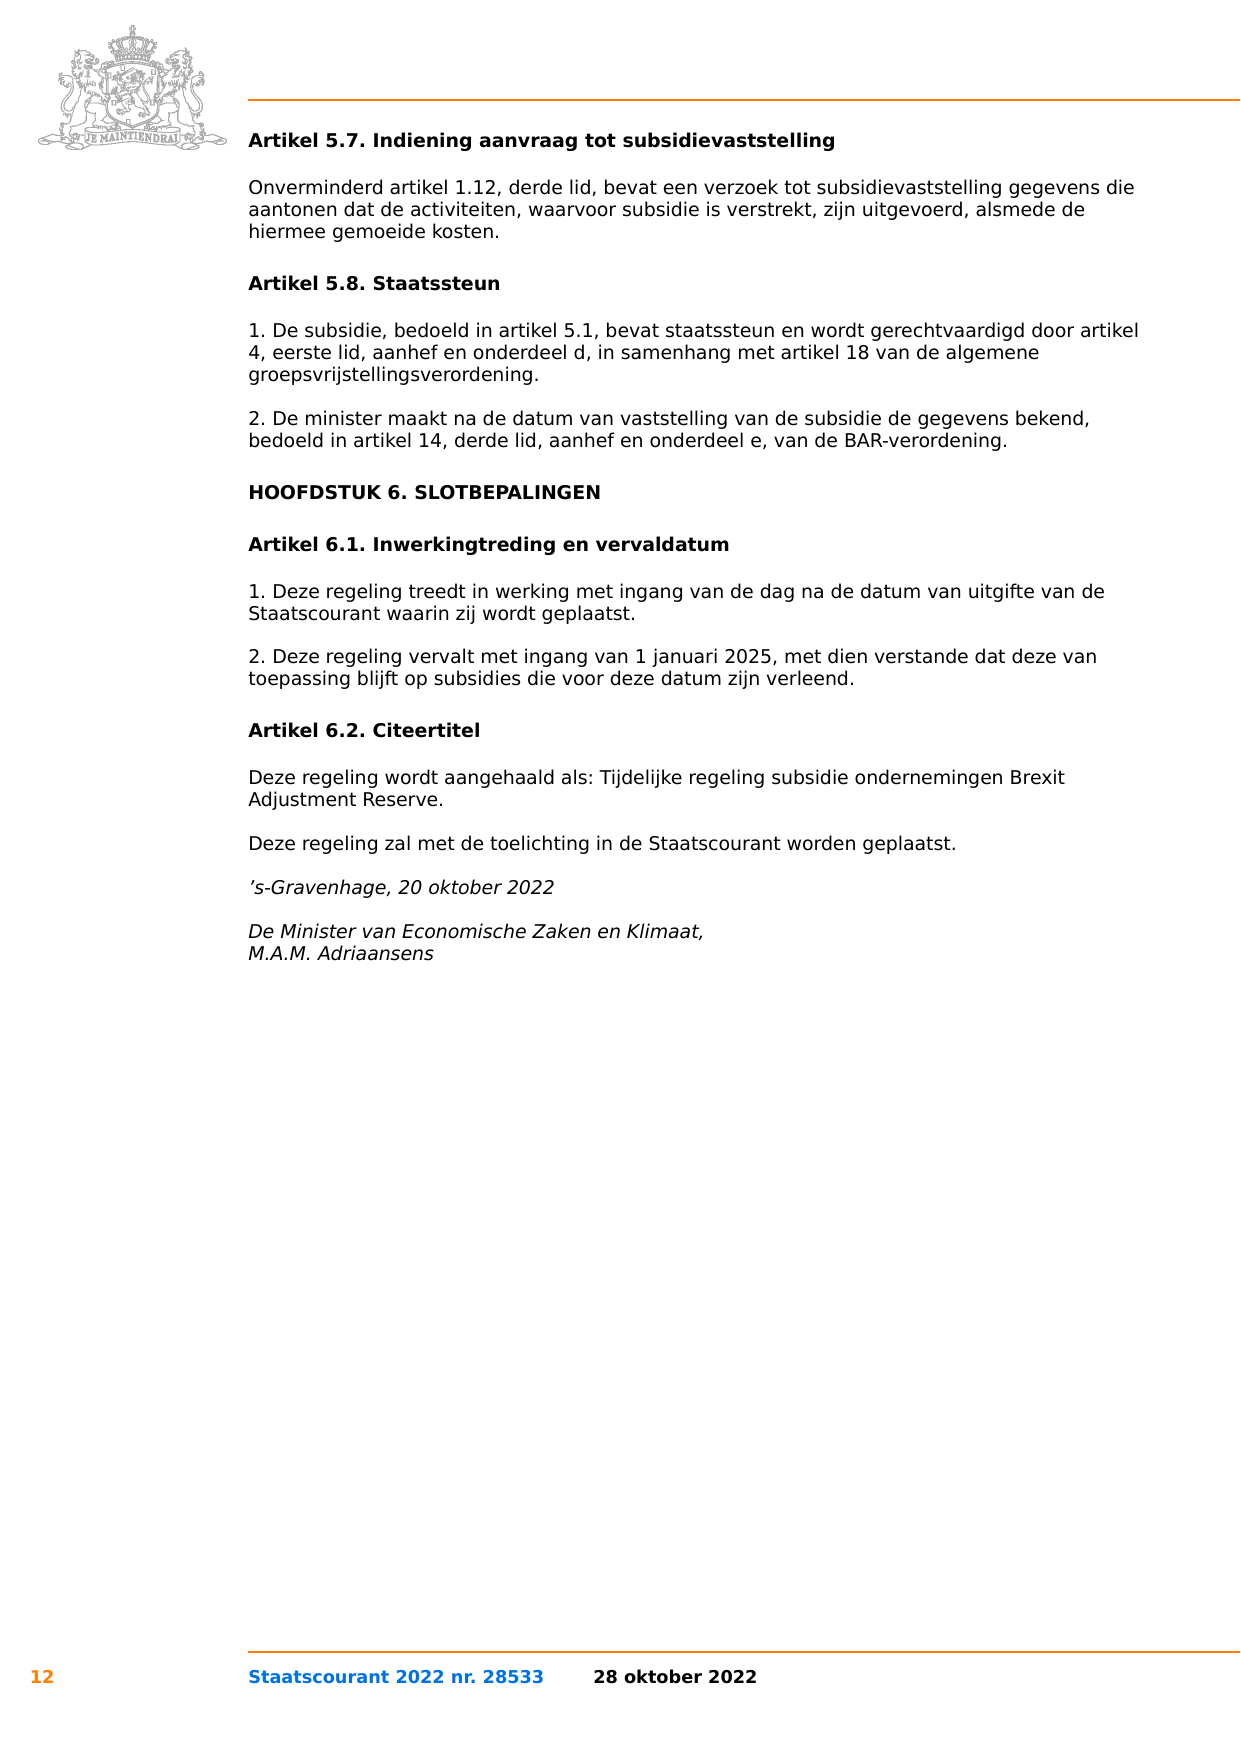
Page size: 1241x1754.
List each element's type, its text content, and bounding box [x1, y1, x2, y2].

text Deze regeling wordt aangehaald als: Tijdelijke regeling subsidie ondernemingen Brexit Adjustment Reserve. [248, 767, 1163, 811]
text Onverminderd artikel 1.12, derde lid, bevat een verzoek tot subsidievaststelling gegevens die aantonen dat de activiteiten, waarvoor subsidie is verstrekt, zijn uitgevoerd, alsmede de hiermee gemoeide kosten. [248, 177, 1163, 243]
text 2. Deze regeling vervalt met ingang van 1 januari 2025, met dien verstande dat deze van toepassing blijft op subsidies die voor deze datum zijn verleend. [248, 646, 1163, 690]
subtitle Artikel 5.8. Staatssteun [248, 273, 1163, 295]
subtitle Artikel 6.1. Inwerkingtreding en vervaldatum [248, 533, 1163, 556]
text ’s-Gravenhage, 20 oktober 2022 [248, 877, 1163, 899]
text Deze regeling zal met de toelichting in de Staatscourant worden geplaatst. [248, 833, 1163, 855]
picture [38, 25, 227, 150]
subtitle Artikel 6.2. Citeertitel [248, 720, 1163, 742]
text 1. Deze regeling treedt in werking met ingang van de dag na de datum van uitgifte van de Staatscourant waarin zij wordt geplaatst. [248, 581, 1163, 624]
subtitle HOOFDSTUK 6. SLOTBEPALINGEN [248, 482, 1163, 503]
text 2. De minister maakt na de datum van vaststelling van de subsidie de gegevens bekend, bedoeld in artikel 14, derde lid, aanhef en onderdeel e, van de BAR-verordening. [248, 408, 1163, 452]
text De Minister van Economische Zaken en Klimaat, M.A.M. Adriaansens [248, 921, 1163, 965]
subtitle Artikel 5.7. Indiening aanvraag tot subsidievaststelling [248, 130, 1163, 152]
text 1. De subsidie, bedoeld in artikel 5.1, bevat staatssteun en wordt gerechtvaardigd door artikel 4, eerste lid, aanhef en onderdeel d, in samenhang met artikel 18 van de algemene groepsvrijstellingsverordening. [248, 320, 1163, 386]
